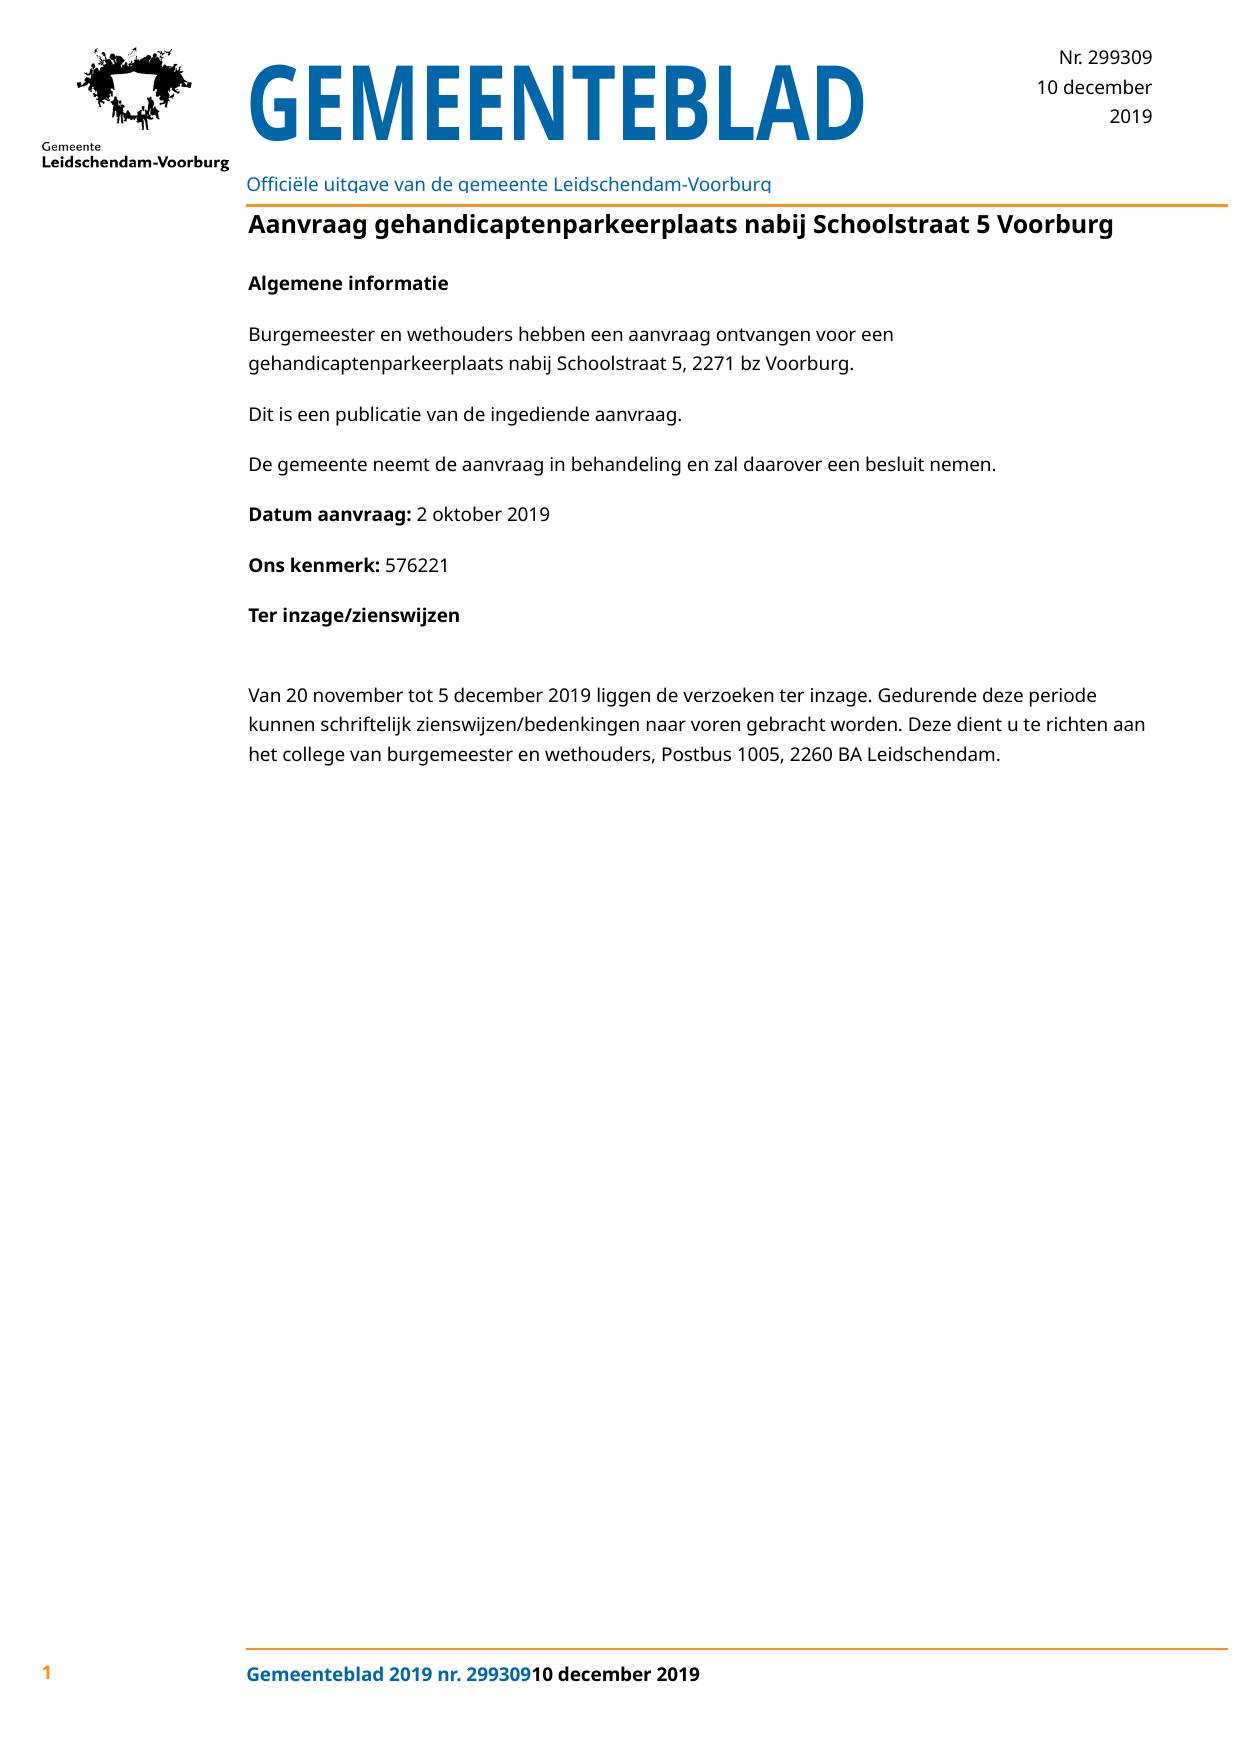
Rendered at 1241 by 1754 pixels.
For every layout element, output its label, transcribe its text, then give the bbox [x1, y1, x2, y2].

text Dit is een publicatie van de ingediende aanvraag. [248, 401, 1152, 426]
text Datum aanvraag: 2 oktober 2019 [248, 502, 1152, 527]
text Aanvraag gehandicaptenparkeerplaats nabij Schoolstraat 5 Voorburg [248, 207, 1152, 241]
table_header Ter inzage/zienswijzen [248, 603, 1152, 628]
text Burgemeester en wethouders hebben een aanvraag ontvangen voor een gehandicaptenparkeerplaats nabij Schoolstraat 5, 2271 bz Voorburg. [248, 321, 1152, 376]
text De gemeente neemt de aanvraag in behandeling en zal daarover een besluit nemen. [248, 451, 1152, 477]
text Algemene informatie [248, 270, 1152, 296]
text Ons kenmerk: 576221 [248, 552, 1152, 578]
picture [41, 47, 231, 172]
text Van 20 november tot 5 december 2019 liggen de verzoeken ter inzage. Gedurende deze periode kunnen schriftelijk zienswijzen/bedenkingen naar voren gebracht worden. Deze dient u te richten aan het college van burgemeester en wethouders, Postbus 1005, 2260 BA Leidschendam. [248, 682, 1152, 767]
